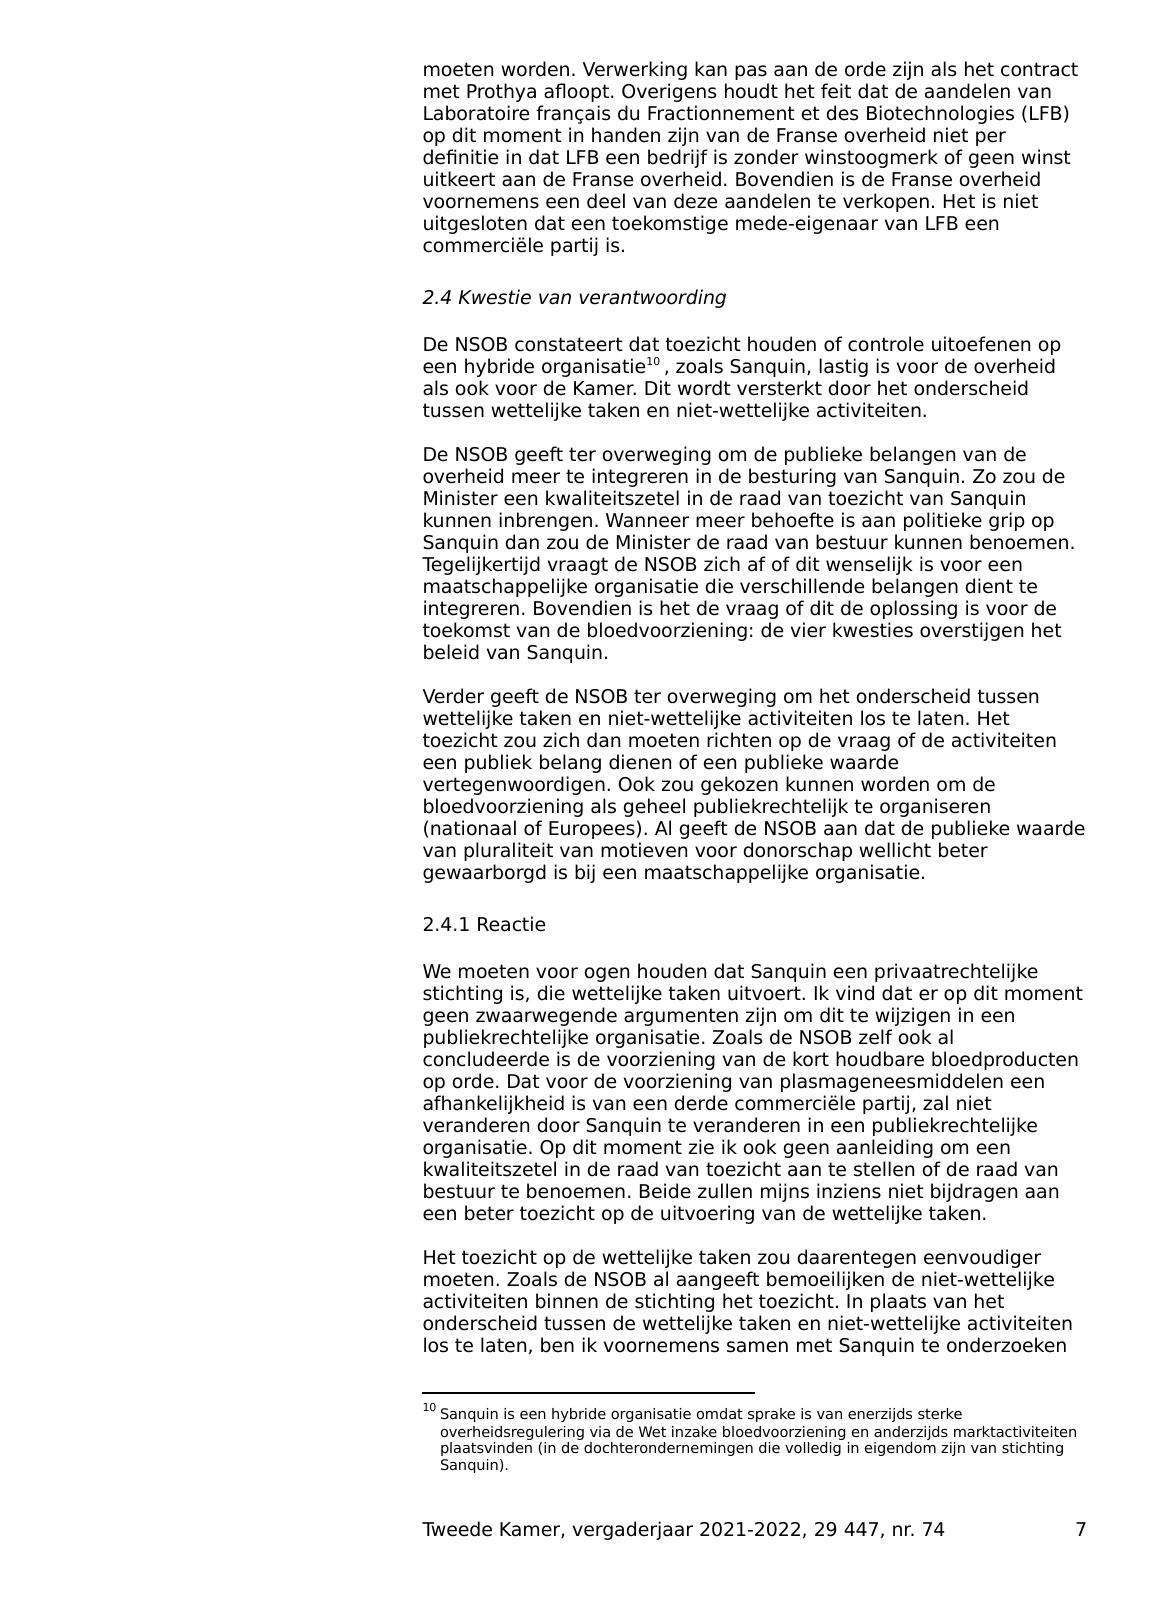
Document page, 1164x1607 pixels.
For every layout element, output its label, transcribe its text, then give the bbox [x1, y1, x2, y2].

text We moeten voor ogen houden dat Sanquin een privaatrechtelijke stichting is, die wettelijke taken uitvoert. Ik vind dat er op dit moment geen zwaarwegende argumenten zijn om dit te wijzigen in een publiekrechtelijke organisatie. Zoals de NSOB zelf ook al concludeerde is de voorziening van de kort houdbare bloedproducten op orde. Dat voor de voorziening van plasmageneesmiddelen een afhankelijkheid is van een derde commerciële partij, zal niet veranderen door Sanquin te veranderen in een publiekrechtelijke organisatie. Op dit moment zie ik ook geen aanleiding om een kwaliteitszetel in de raad van toezicht aan te stellen of de raad van bestuur te benoemen. Beide zullen mijns inziens niet bijdragen aan een beter toezicht op de uitvoering van de wettelijke taken. [422, 961, 1087, 1224]
text Het toezicht op de wettelijke taken zou daarentegen eenvoudiger moeten. Zoals de NSOB al aangeeft bemoeilijken de niet-wettelijke activiteiten binnen de stichting het toezicht. In plaats van het onderscheid tussen de wettelijke taken en niet-wettelijke activiteiten los te laten, ben ik voornemens samen met Sanquin te onderzoeken [422, 1247, 1087, 1357]
subtitle 2.4.1 Reactie [422, 914, 1087, 936]
text Verder geeft de NSOB ter overweging om het onderscheid tussen wettelijke taken en niet-wettelijke activiteiten los te laten. Het toezicht zou zich dan moeten richten op de vraag of de activiteiten een publiek belang dienen of een publieke waarde vertegenwoordigen. Ook zou gekozen kunnen worden om de bloedvoorziening als geheel publiekrechtelijk te organiseren (nationaal of Europees). Al geeft de NSOB aan dat de publieke waarde van pluraliteit van motieven voor donorschap wellicht beter gewaarborgd is bij een maatschappelijke organisatie. [422, 686, 1087, 884]
text Sanquin is een hybride organisatie omdat sprake is van enerzijds sterke overheidsregulering via de Wet inzake bloedvoorziening en anderzijds marktactiviteiten plaatsvinden (in de dochterondernemingen die volledig in eigendom zijn van stichting Sanquin). [422, 1402, 1087, 1474]
text De NSOB geeft ter overweging om de publieke belangen van de overheid meer te integreren in de besturing van Sanquin. Zo zou de Minister een kwaliteitszetel in de raad van toezicht van Sanquin kunnen inbrengen. Wanneer meer behoefte is aan politieke grip op Sanquin dan zou de Minister de raad van bestuur kunnen benoemen. Tegelijkertijd vraagt de NSOB zich af of dit wenselijk is voor een maatschappelijke organisatie die verschillende belangen dient te integreren. Bovendien is het de vraag of dit de oplossing is voor de toekomst van de bloedvoorziening: de vier kwesties overstijgen het beleid van Sanquin. [422, 444, 1087, 664]
text De NSOB constateert dat toezicht houden of controle uitoefenen op een hybride organisatie, zoals Sanquin, lastig is voor de overheid als ook voor de Kamer. Dit wordt versterkt door het onderscheid tussen wettelijke taken en niet-wettelijke activiteiten. [422, 334, 1087, 422]
text moeten worden. Verwerking kan pas aan de orde zijn als het contract met Prothya afloopt. Overigens houdt het feit dat de aandelen van Laboratoire français du Fractionnement et des Biotechnologies (LFB) op dit moment in handen zijn van de Franse overheid niet per definitie in dat LFB een bedrijf is zonder winstoogmerk of geen winst uitkeert aan de Franse overheid. Bovendien is de Franse overheid voornemens een deel van deze aandelen te verkopen. Het is niet uitgesloten dat een toekomstige mede-eigenaar van LFB een commerciële partij is. [422, 59, 1087, 257]
subtitle 2.4 Kwestie van verantwoording [422, 287, 1087, 309]
